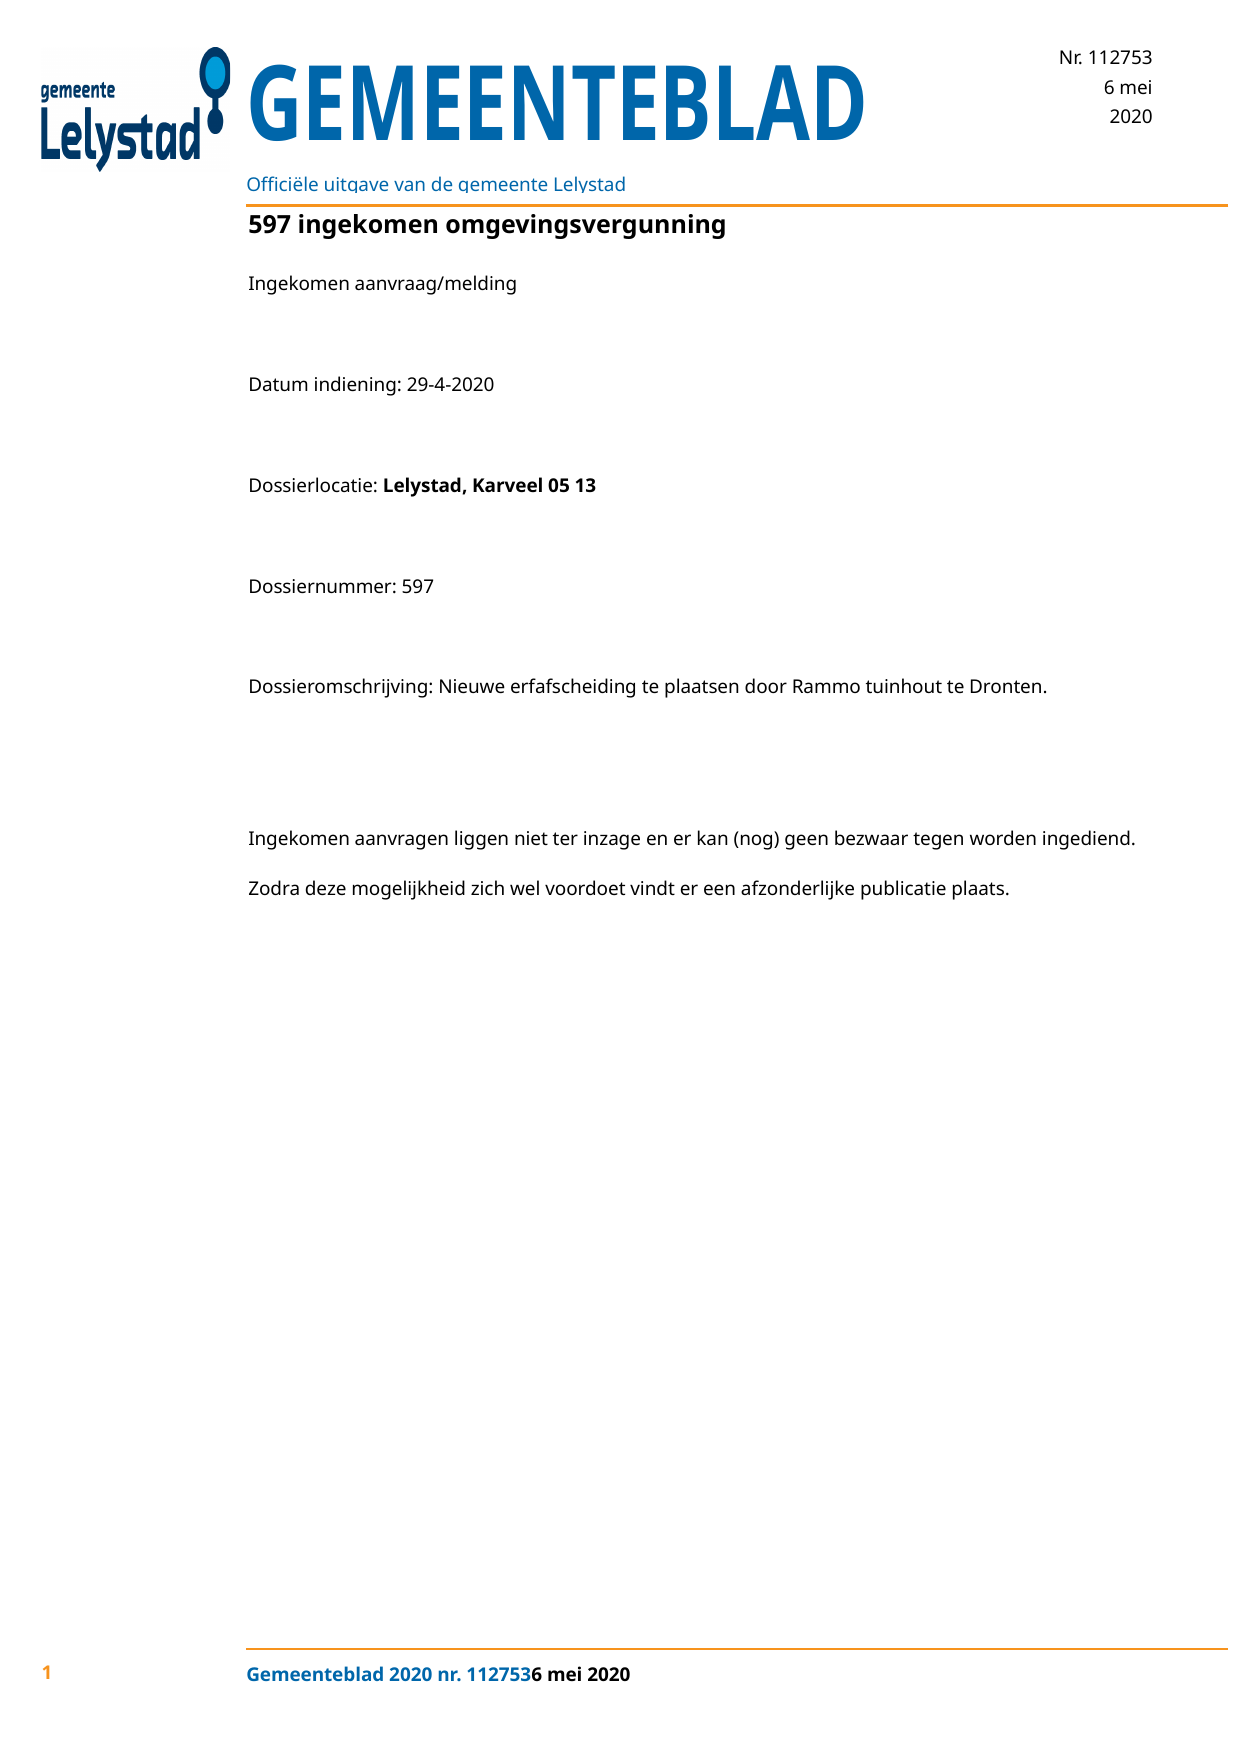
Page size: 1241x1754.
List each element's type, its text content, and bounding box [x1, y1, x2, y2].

text Dossieromschrijving: Nieuwe erfafscheiding te plaatsen door Rammo tuinhout te Dronten. [248, 674, 1152, 699]
text Ingekomen aanvragen liggen niet ter inzage en er kan (nog) geen bezwaar tegen worden ingediend. [248, 825, 1152, 851]
text Zodra deze mogelijkheid zich wel voordoet vindt er een afzonderlijke publicatie plaats. [248, 875, 1152, 901]
text Dossiernummer: 597 [248, 573, 1152, 598]
text 597 ingekomen omgevingsvergunning [248, 207, 1152, 241]
text Datum indiening: 29-4-2020 [248, 371, 1152, 397]
text Ingekomen aanvraag/melding [248, 270, 1152, 296]
text Dossierlocatie: Lelystad, Karveel 05 13 [248, 472, 1152, 498]
picture [41, 47, 231, 172]
